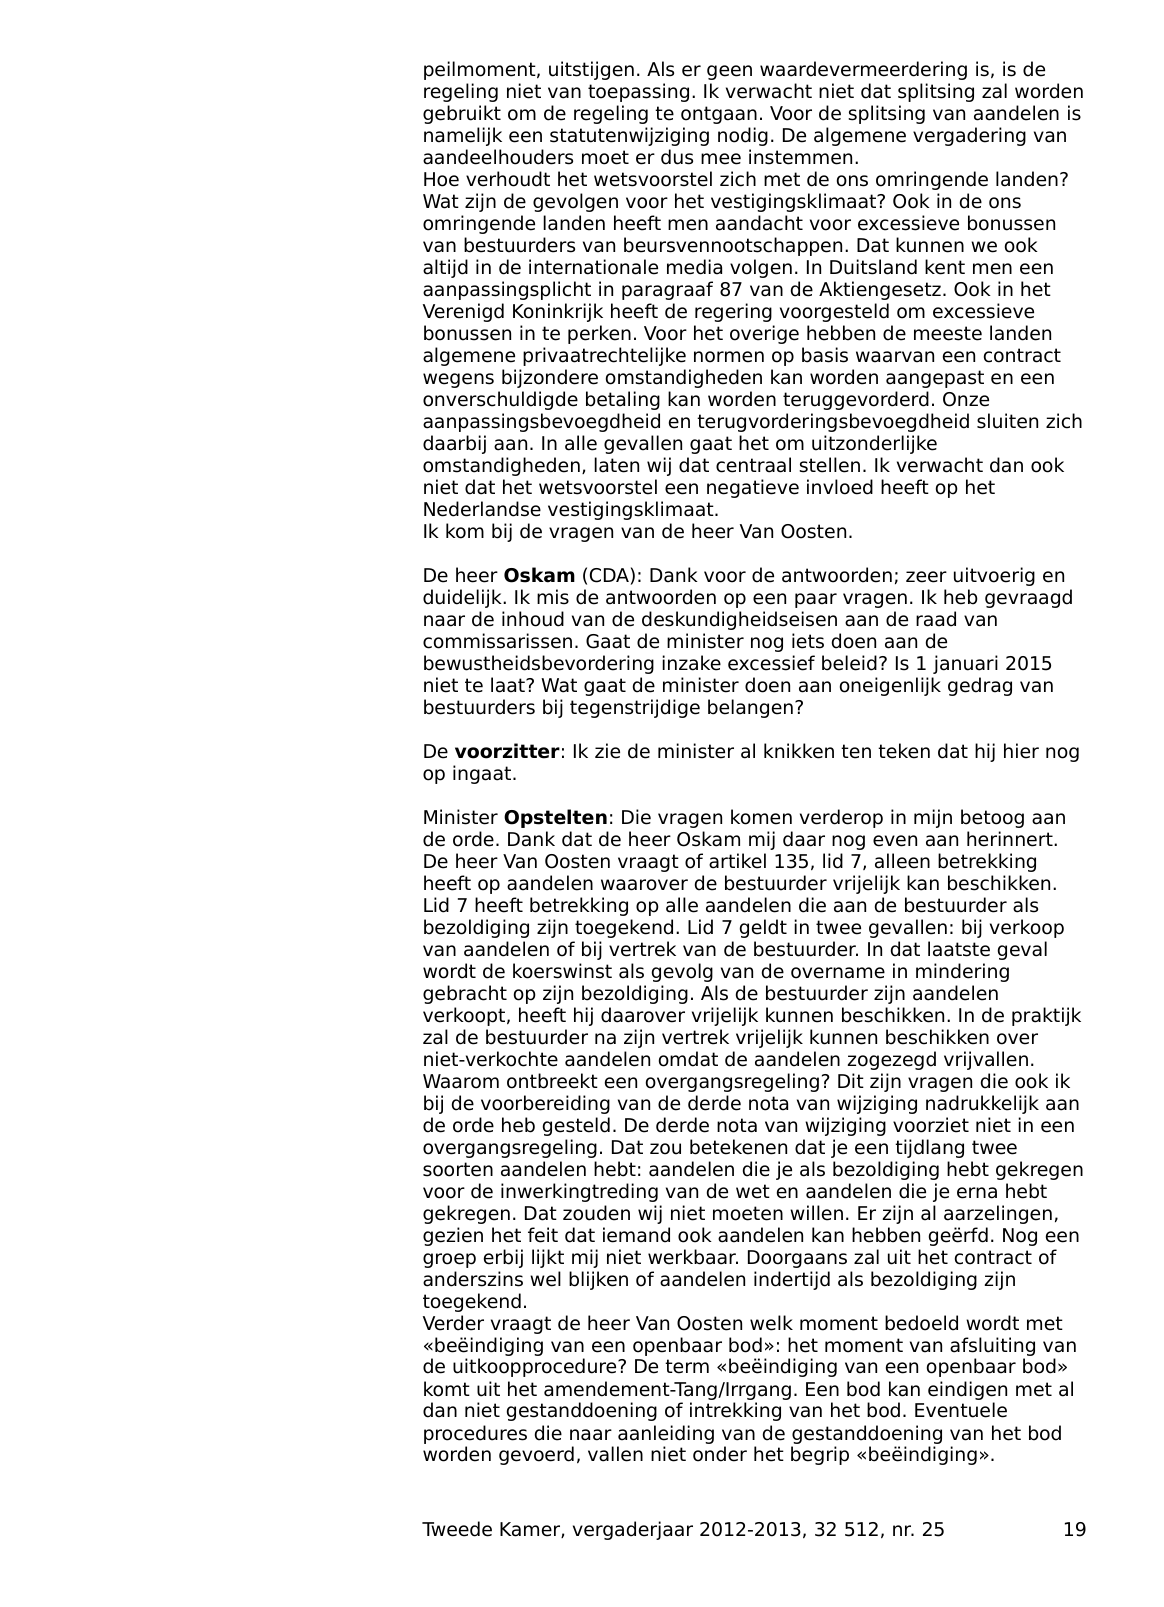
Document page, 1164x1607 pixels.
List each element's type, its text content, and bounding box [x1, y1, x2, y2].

text De heer Oskam (CDA): Dank voor de antwoorden; zeer uitvoerig en duidelijk. Ik mis de antwoorden op een paar vragen. Ik heb gevraagd naar de inhoud van de deskundigheidseisen aan de raad van commissarissen. Gaat de minister nog iets doen aan de bewustheidsbevordering inzake excessief beleid? Is 1 januari 2015 niet te laat? Wat gaat de minister doen aan oneigenlijk gedrag van bestuurders bij tegenstrijdige belangen? [422, 565, 1087, 719]
text peilmoment, uitstijgen. Als er geen waardevermeerdering is, is de regeling niet van toepassing. Ik verwacht niet dat splitsing zal worden gebruikt om de regeling te ontgaan. Voor de splitsing van aandelen is namelijk een statutenwijziging nodig. De algemene vergadering van aandeelhouders moet er dus mee instemmen. [422, 59, 1087, 169]
text De voorzitter: Ik zie de minister al knikken ten teken dat hij hier nog op ingaat. [422, 741, 1087, 785]
text Verder vraagt de heer Van Oosten welk moment bedoeld wordt met «beëindiging van een openbaar bod»: het moment van afsluiting van de uitkoopprocedure? De term «beëindiging van een openbaar bod» komt uit het amendement-Tang/Irrgang. Een bod kan eindigen met al dan niet gestanddoening of intrekking van het bod. Eventuele procedures die naar aanleiding van de gestanddoening van het bod worden gevoerd, vallen niet onder het begrip «beëindiging». [422, 1312, 1087, 1466]
text Minister Opstelten: Die vragen komen verderop in mijn betoog aan de orde. Dank dat de heer Oskam mij daar nog even aan herinnert. [422, 807, 1087, 851]
text Waarom ontbreekt een overgangsregeling? Dit zijn vragen die ook ik bij de voorbereiding van de derde nota van wijziging nadrukkelijk aan de orde heb gesteld. De derde nota van wijziging voorziet niet in een overgangsregeling. Dat zou betekenen dat je een tijdlang twee soorten aandelen hebt: aandelen die je als bezoldiging hebt gekregen voor de inwerkingtreding van de wet en aandelen die je erna hebt gekregen. Dat zouden wij niet moeten willen. Er zijn al aarzelingen, gezien het feit dat iemand ook aandelen kan hebben geërfd. Nog een groep erbij lijkt mij niet werkbaar. Doorgaans zal uit het contract of anderszins wel blijken of aandelen indertijd als bezoldiging zijn toegekend. [422, 1071, 1087, 1312]
text Hoe verhoudt het wetsvoorstel zich met de ons omringende landen? Wat zijn de gevolgen voor het vestigingsklimaat? Ook in de ons omringende landen heeft men aandacht voor excessieve bonussen van bestuurders van beursvennootschappen. Dat kunnen we ook altijd in de internationale media volgen. In Duitsland kent men een aanpassingsplicht in paragraaf 87 van de Aktiengesetz. Ook in het Verenigd Koninkrijk heeft de regering voorgesteld om excessieve bonussen in te perken. Voor het overige hebben de meeste landen algemene privaatrechtelijke normen op basis waarvan een contract wegens bijzondere omstandigheden kan worden aangepast en een onverschuldigde betaling kan worden teruggevorderd. Onze aanpassingsbevoegdheid en terugvorderingsbevoegdheid sluiten zich daarbij aan. In alle gevallen gaat het om uitzonderlijke omstandigheden, laten wij dat centraal stellen. Ik verwacht dan ook niet dat het wetsvoorstel een negatieve invloed heeft op het Nederlandse vestigingsklimaat. [422, 169, 1087, 521]
text De heer Van Oosten vraagt of artikel 135, lid 7, alleen betrekking heeft op aandelen waarover de bestuurder vrijelijk kan beschikken. Lid 7 heeft betrekking op alle aandelen die aan de bestuurder als bezoldiging zijn toegekend. Lid 7 geldt in twee gevallen: bij verkoop van aandelen of bij vertrek van de bestuurder. In dat laatste geval wordt de koerswinst als gevolg van de overname in mindering gebracht op zijn bezoldiging. Als de bestuurder zijn aandelen verkoopt, heeft hij daarover vrijelijk kunnen beschikken. In de praktijk zal de bestuurder na zijn vertrek vrijelijk kunnen beschikken over niet-verkochte aandelen omdat de aandelen zogezegd vrijvallen. [422, 851, 1087, 1071]
text Ik kom bij de vragen van de heer Van Oosten. [422, 521, 1087, 543]
